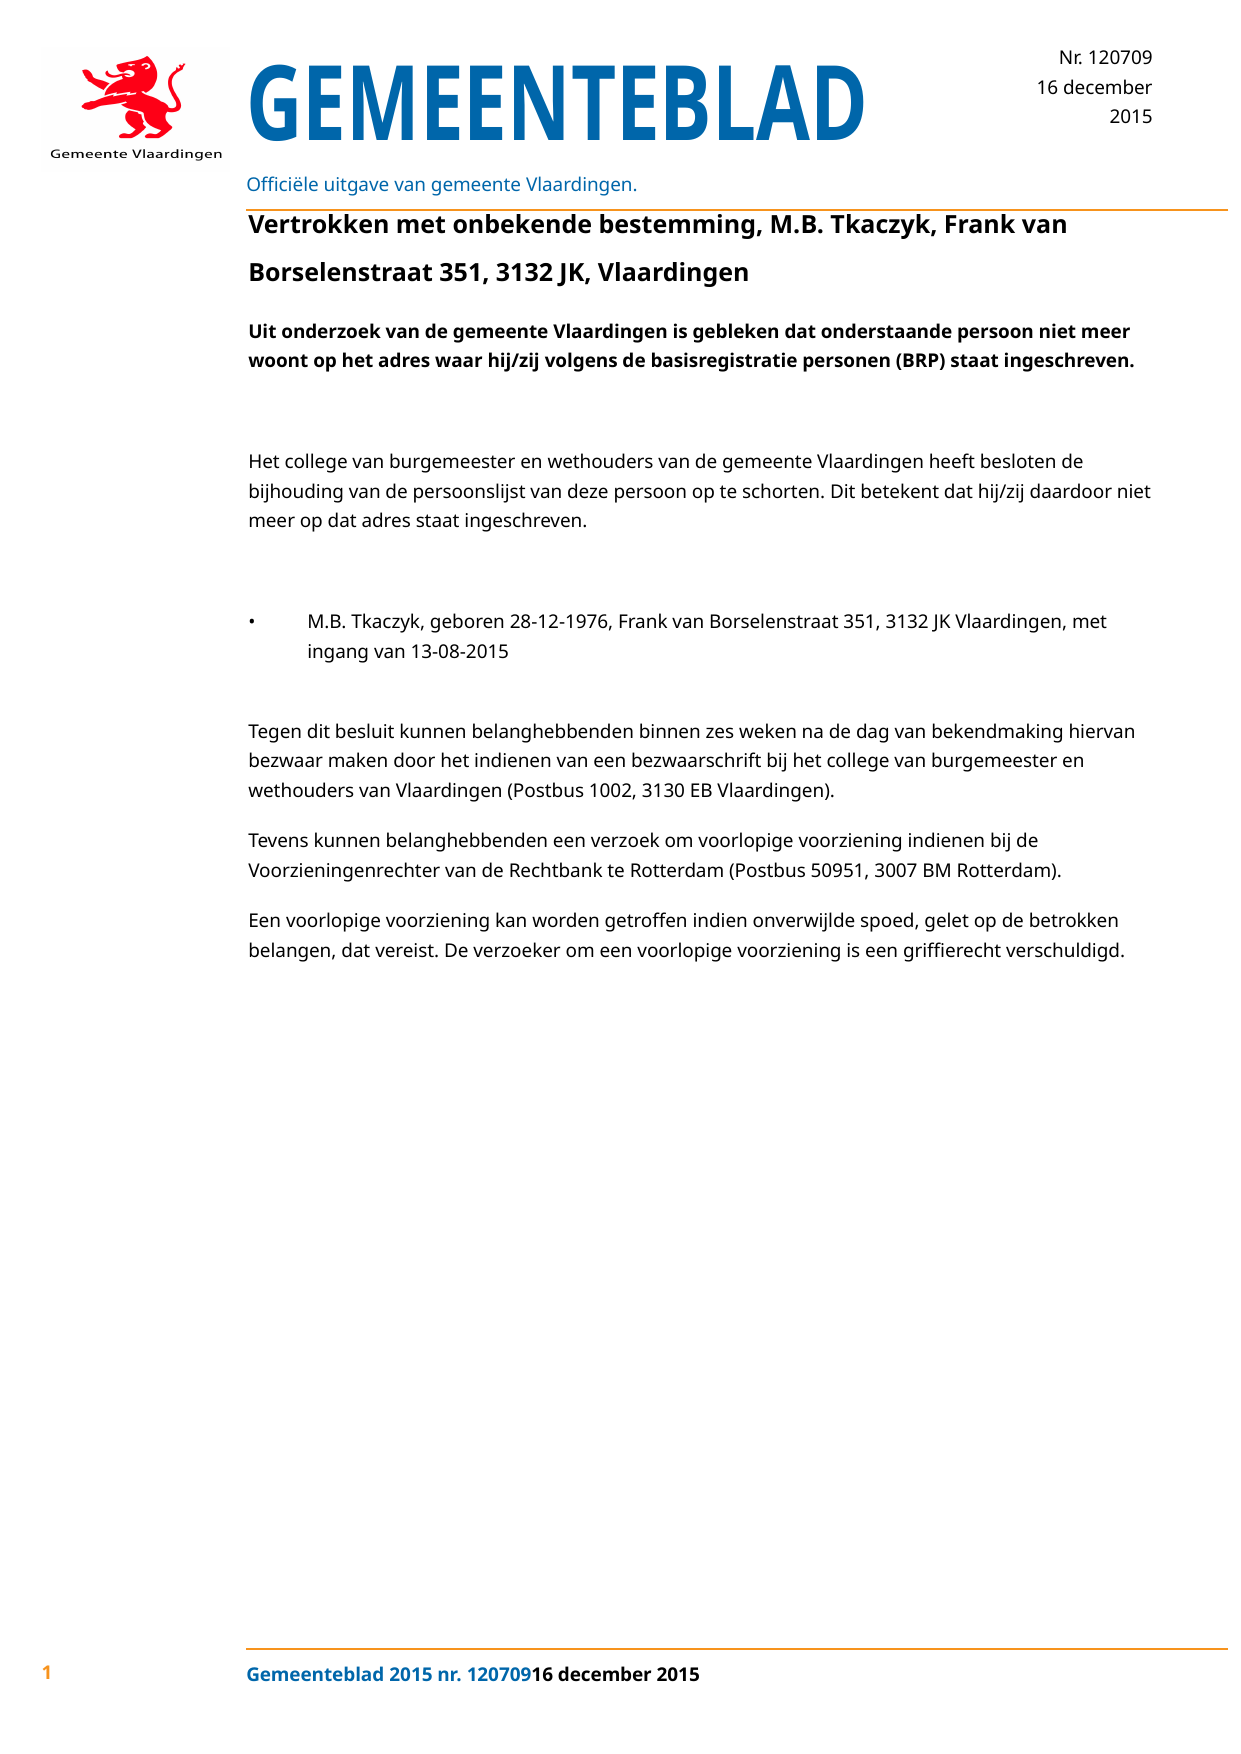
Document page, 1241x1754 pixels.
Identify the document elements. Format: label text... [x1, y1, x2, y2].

text Uit onderzoek van de gemeente Vlaardingen is gebleken dat onderstaande persoon niet meer woont op het adres waar hij/zij volgens de basisregistratie personen (BRP) staat ingeschreven. [248, 318, 1152, 373]
text Het college van burgemeester en wethouders van de gemeente Vlaardingen heeft besloten de bijhouding van de persoonslijst van deze persoon op te schorten. Dit betekent dat hij/zij daardoor niet meer op dat adres staat ingeschreven. [248, 448, 1152, 533]
list M.B. Tkaczyk, geboren 28-12-1976, Frank van Borselenstraat 351, 3132 JK Vlaardingen, met ingang van 13-08-2015 [248, 608, 1152, 664]
text Tegen dit besluit kunnen belanghebbenden binnen zes weken na de dag van bekendmaking hiervan bezwaar maken door het indienen van een bezwaarschrift bij het college van burgemeester en wethouders van Vlaardingen (Postbus 1002, 3130 EB Vlaardingen). [248, 718, 1152, 803]
text Vertrokken met onbekende bestemming, M.B. Tkaczyk, Frank van Borselenstraat 351, 3132 JK, Vlaardingen [248, 211, 1152, 288]
text Een voorlopige voorziening kan worden getroffen indien onverwijlde spoed, gelet op de betrokken belangen, dat vereist. De verzoeker om een voorlopige voorziening is een griffierecht verschuldigd. [248, 907, 1152, 963]
text Tevens kunnen belanghebbenden een verzoek om voorlopige voorziening indienen bij de Voorzieningenrechter van de Rechtbank te Rotterdam (Postbus 50951, 3007 BM Rotterdam). [248, 827, 1152, 883]
picture [41, 47, 231, 172]
